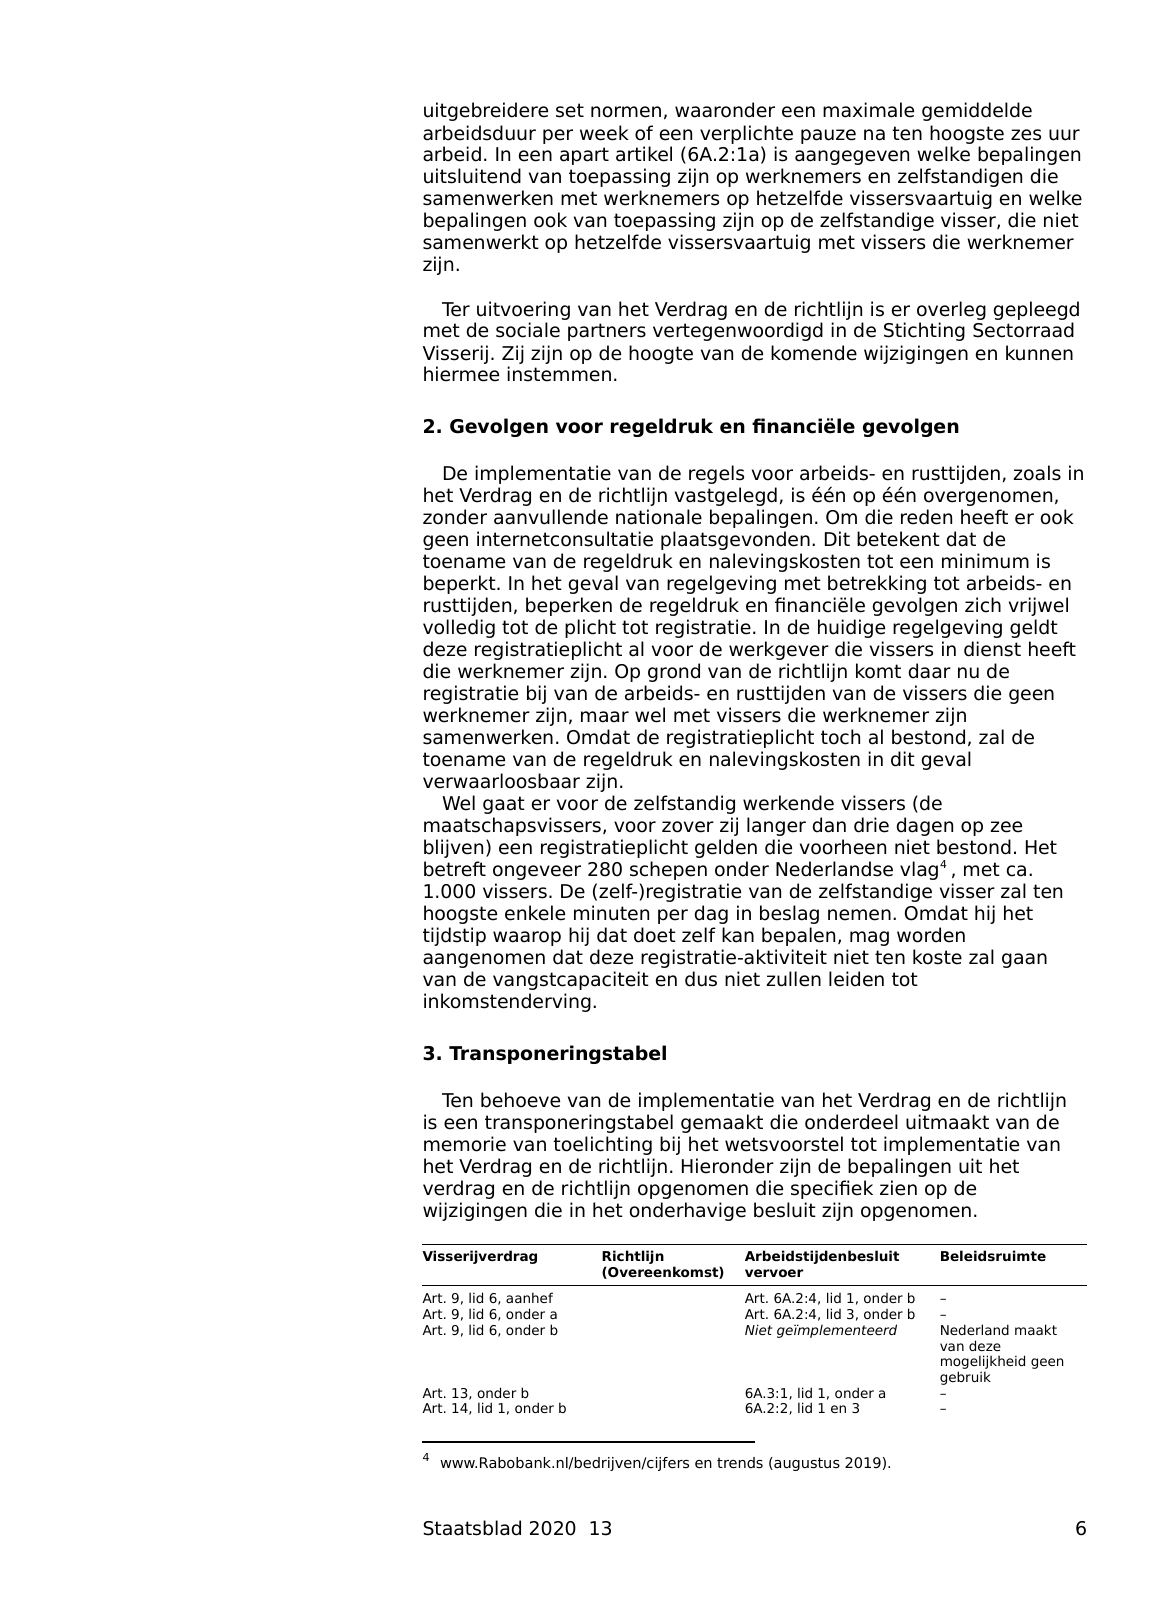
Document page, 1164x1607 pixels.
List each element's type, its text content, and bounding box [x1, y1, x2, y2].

table_cell 6A.2:2, lid 1 en 3 [739, 1401, 933, 1417]
table_header Arbeidstijdenbesluit vervoer [739, 1245, 933, 1285]
text uitgebreidere set normen, waaronder een maximale gemiddelde arbeidsduur per week of een verplichte pauze na ten hoogste zes uur arbeid. In een apart artikel (6A.2:1a) is aangegeven welke bepalingen uitsluitend van toepassing zijn op werknemers en zelfstandigen die samenwerken met werknemers op hetzelfde vissersvaartuig en welke bepalingen ook van toepassing zijn op de zelfstandige visser, die niet samenwerkt op hetzelfde vissersvaartuig met vissers die werknemer zijn. [422, 100, 1087, 276]
table_cell Niet geïmplementeerd [739, 1323, 933, 1386]
table_cell Art. 9, lid 6, onder b [422, 1323, 596, 1386]
table_cell [596, 1307, 738, 1323]
table_cell Art. 6A.2:4, lid 3, onder b [739, 1307, 933, 1323]
table_cell 6A.3:1, lid 1, onder a [739, 1386, 933, 1401]
table_cell Art. 9, lid 6, onder a [422, 1307, 596, 1323]
text Wel gaat er voor de zelfstandig werkende vissers (de maatschapsvissers, voor zover zij langer dan drie dagen op zee blijven) een registratieplicht gelden die voorheen niet bestond. Het betreft ongeveer 280 schepen onder Nederlandse vlag, met ca. 1.000 vissers. De (zelf-)registratie van de zelfstandige visser zal ten hoogste enkele minuten per dag in beslag nemen. Omdat hij het tijdstip waarop hij dat doet zelf kan bepalen, mag worden aangenomen dat deze registratie-aktiviteit niet ten koste zal gaan van de vangstcapaciteit en dus niet zullen leiden tot inkomstenderving. [422, 793, 1087, 1013]
table_cell Art. 6A.2:4, lid 1, onder b [739, 1286, 933, 1307]
table_cell Nederland maakt van deze mogelijkheid geen gebruik [934, 1323, 1087, 1386]
text Ter uitvoering van het Verdrag en de richtlijn is er overleg gepleegd met de sociale partners vertegenwoordigd in de Stichting Sectorraad Visserij. Zij zijn op de hoogte van de komende wijzigingen en kunnen hiermee instemmen. [422, 298, 1087, 386]
table_header Richtlijn (Overeenkomst) [596, 1245, 738, 1285]
table_cell Art. 13, onder b [422, 1386, 596, 1401]
subtitle 2. Gevolgen voor regeldruk en financiële gevolgen [422, 416, 1087, 438]
table_cell – [934, 1401, 1087, 1417]
table_cell [596, 1286, 738, 1307]
table_header Beleidsruimte [934, 1245, 1087, 1285]
table_cell [596, 1401, 738, 1417]
table_header Visserijverdrag [422, 1245, 596, 1285]
text De implementatie van de regels voor arbeids- en rusttijden, zoals in het Verdrag en de richtlijn vastgelegd, is één op één overgenomen, zonder aanvullende nationale bepalingen. Om die reden heeft er ook geen internetconsultatie plaatsgevonden. Dit betekent dat de toename van de regeldruk en nalevingskosten tot een minimum is beperkt. In het geval van regelgeving met betrekking tot arbeids- en rusttijden, beperken de regeldruk en financiële gevolgen zich vrijwel volledig tot de plicht tot registratie. In de huidige regelgeving geldt deze registratieplicht al voor de werkgever die vissers in dienst heeft die werknemer zijn. Op grond van de richtlijn komt daar nu de registratie bij van de arbeids- en rusttijden van de vissers die geen werknemer zijn, maar wel met vissers die werknemer zijn samenwerken. Omdat de registratieplicht toch al bestond, zal de toename van de regeldruk en nalevingskosten in dit geval verwaarloosbaar zijn. [422, 463, 1087, 793]
text www.Rabobank.nl/bedrijven/cijfers en trends (augustus 2019). [422, 1451, 1087, 1473]
table_cell – [934, 1307, 1087, 1323]
subtitle 3. Transponeringstabel [422, 1043, 1087, 1065]
table_cell Art. 9, lid 6, aanhef [422, 1286, 596, 1307]
table_cell [596, 1386, 738, 1401]
text Ten behoeve van de implementatie van het Verdrag en de richtlijn is een transponeringstabel gemaakt die onderdeel uitmaakt van de memorie van toelichting bij het wetsvoorstel tot implementatie van het Verdrag en de richtlijn. Hieronder zijn de bepalingen uit het verdrag en de richtlijn opgenomen die specifiek zien op de wijzigingen die in het onderhavige besluit zijn opgenomen. [422, 1090, 1087, 1222]
table_cell Art. 14, lid 1, onder b [422, 1401, 596, 1417]
table_cell [596, 1323, 738, 1386]
table_cell – [934, 1286, 1087, 1307]
table_cell – [934, 1386, 1087, 1401]
